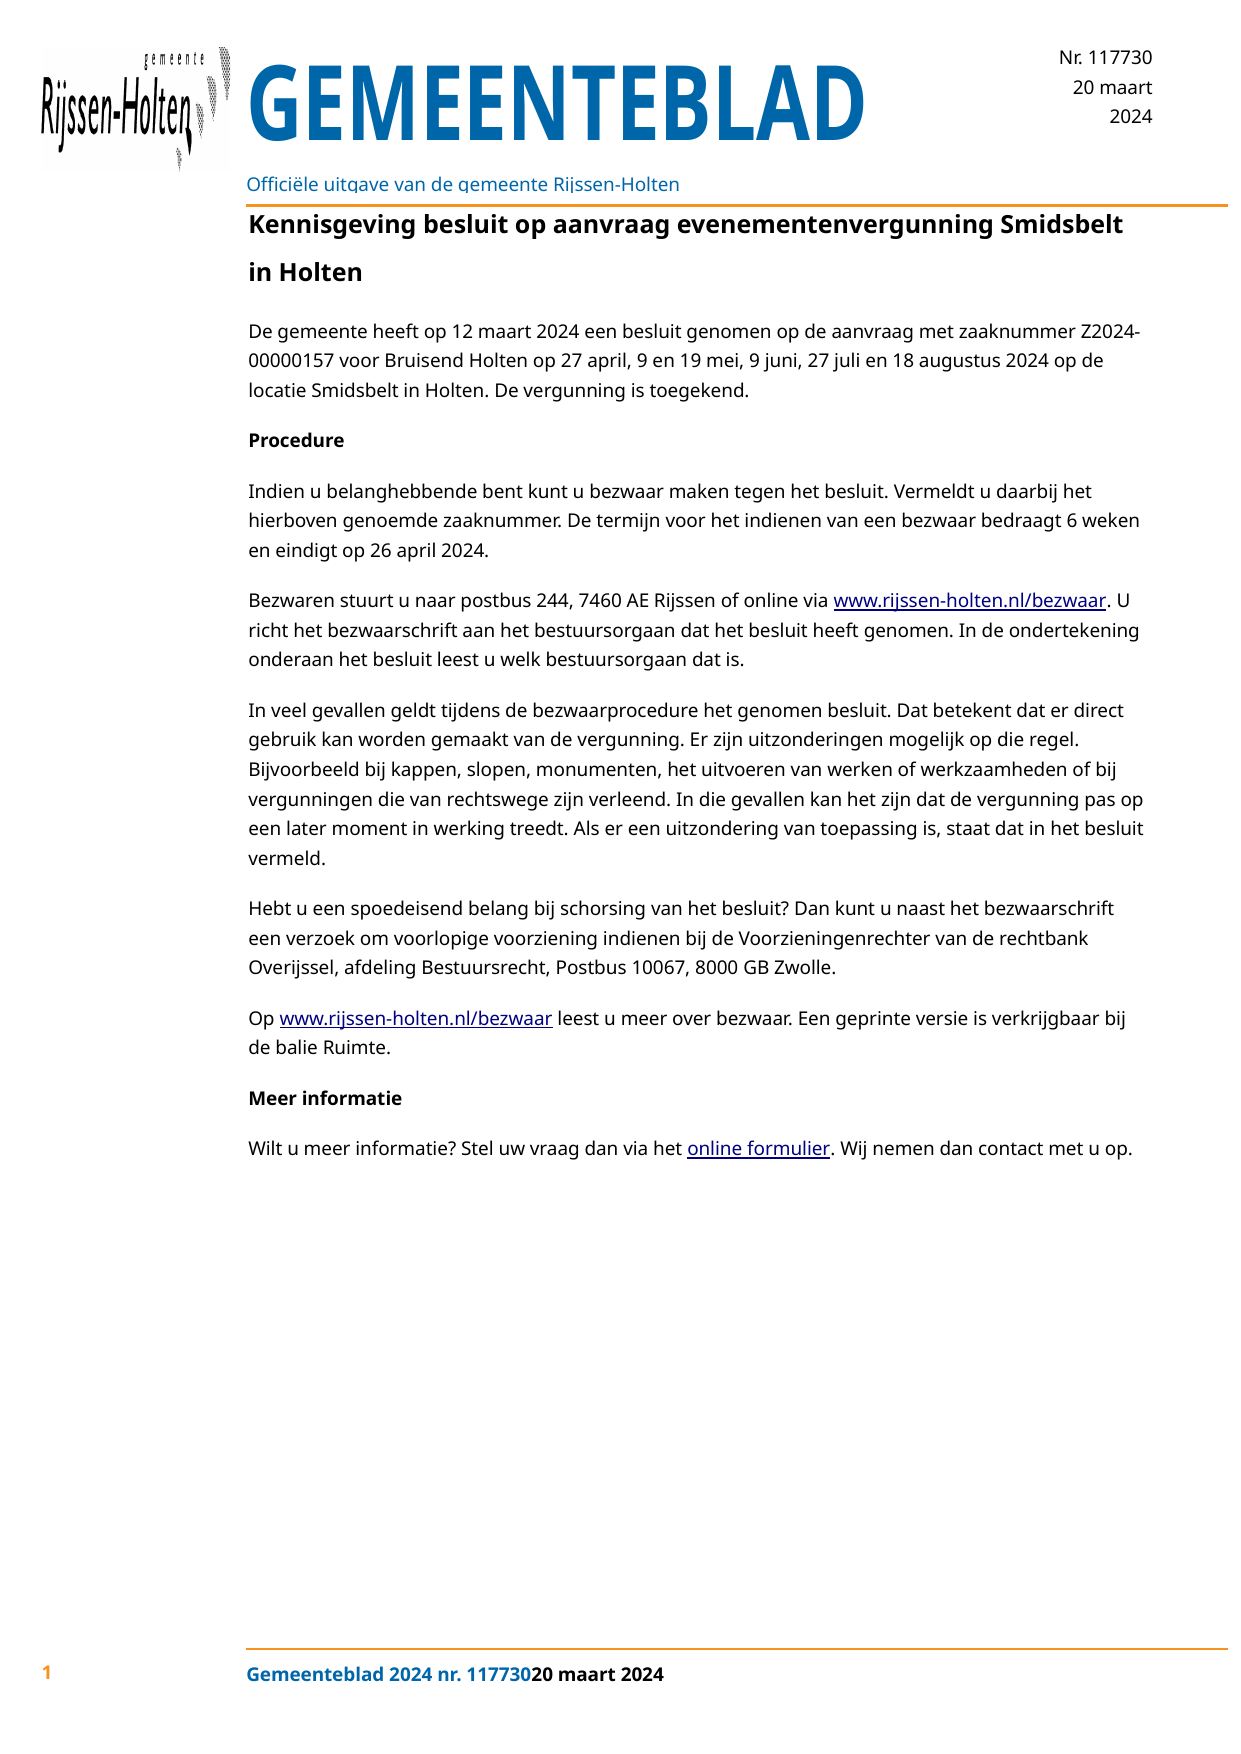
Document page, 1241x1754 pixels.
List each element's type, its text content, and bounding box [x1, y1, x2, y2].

text De gemeente heeft op 12 maart 2024 een besluit genomen op de aanvraag met zaaknummer Z2024-00000157 voor Bruisend Holten op 27 april, 9 en 19 mei, 9 juni, 27 juli en 18 augustus 2024 op de locatie Smidsbelt in Holten. De vergunning is toegekend. [248, 318, 1152, 403]
text Bezwaren stuurt u naar postbus 244, 7460 AE Rijssen of online via www.rijssen-holten.nl/bezwaar. U richt het bezwaarschrift aan het bestuursorgaan dat het besluit heeft genomen. In de ondertekening onderaan het besluit leest u welk bestuursorgaan dat is. [248, 587, 1152, 672]
text Wilt u meer informatie? Stel uw vraag dan via het online formulier. Wij nemen dan contact met u op. [248, 1135, 1152, 1161]
text In veel gevallen geldt tijdens de bezwaarprocedure het genomen besluit. Dat betekent dat er direct gebruik kan worden gemaakt van de vergunning. Er zijn uitzonderingen mogelijk op die regel. Bijvoorbeeld bij kappen, slopen, monumenten, het uitvoeren van werken of werkzaamheden of bij vergunningen die van rechtswege zijn verleend. In die gevallen kan het zijn dat de vergunning pas op een later moment in werking treedt. Als er een uitzondering van toepassing is, staat dat in het besluit vermeld. [248, 697, 1152, 871]
text Kennisgeving besluit op aanvraag evenementenvergunning Smidsbelt in Holten [248, 207, 1152, 288]
text Hebt u een spoedeisend belang bij schorsing van het besluit? Dan kunt u naast het bezwaarschrift een verzoek om voorlopige voorziening indienen bij de Voorzieningenrechter van de rechtbank Overijssel, afdeling Bestuursrecht, Postbus 10067, 8000 GB Zwolle. [248, 895, 1152, 980]
text Meer informatie [248, 1085, 1152, 1111]
picture [41, 47, 231, 172]
text Op www.rijssen-holten.nl/bezwaar leest u meer over bezwaar. Een geprinte versie is verkrijgbaar bij de balie Ruimte. [248, 1005, 1152, 1060]
text Procedure [248, 427, 1152, 453]
text Indien u belanghebbende bent kunt u bezwaar maken tegen het besluit. Vermeldt u daarbij het hierboven genoemde zaaknummer. De termijn voor het indienen van een bezwaar bedraagt 6 weken en eindigt op 26 april 2024. [248, 478, 1152, 563]
